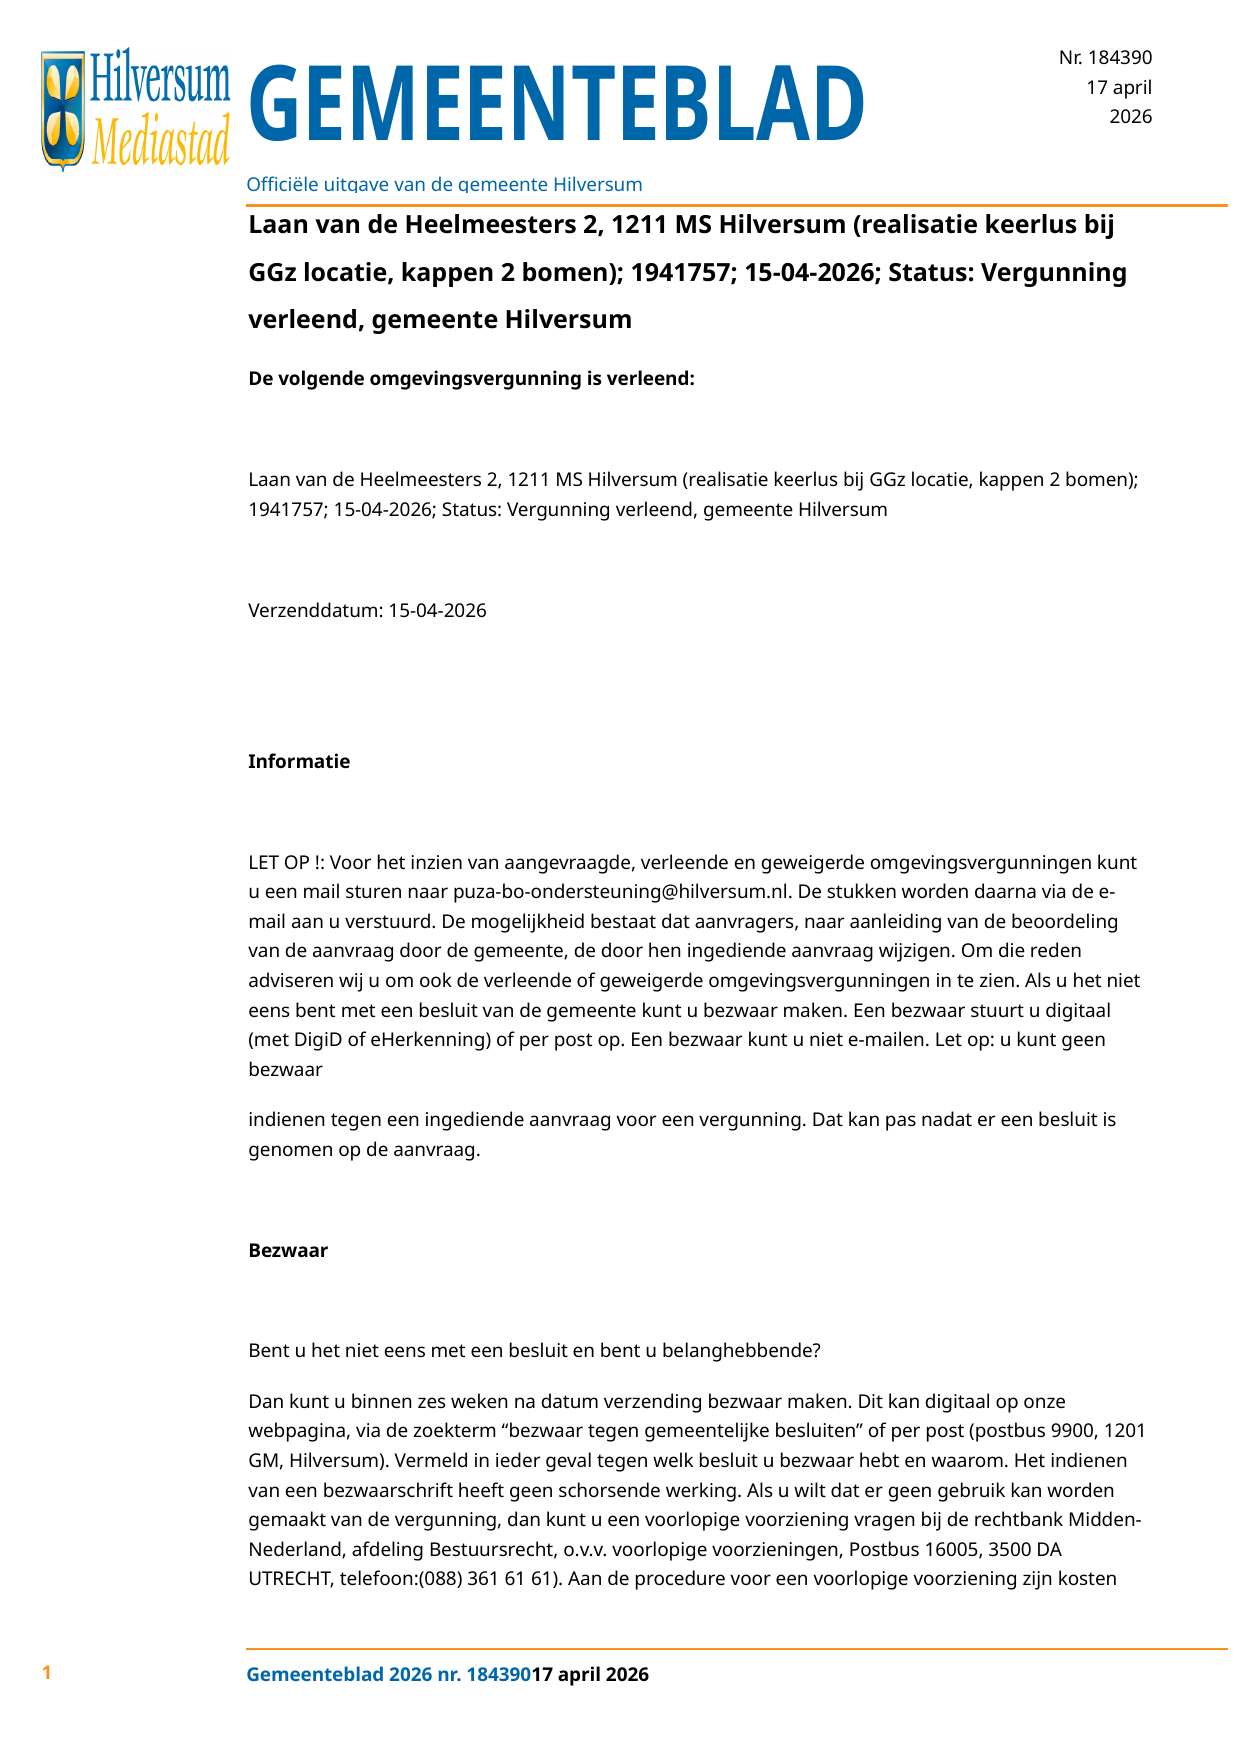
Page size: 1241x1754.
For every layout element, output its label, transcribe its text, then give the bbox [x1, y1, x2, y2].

text Laan van de Heelmeesters 2, 1211 MS Hilversum (realisatie keerlus bij GGz locatie, kappen 2 bomen); 1941757; 15-04-2026; Status: Vergunning verleend, gemeente Hilversum [248, 466, 1152, 522]
text LET OP !: Voor het inzien van aangevraagde, verleende en geweigerde omgevingsvergunningen kunt u een mail sturen naar puza-bo-ondersteuning@hilversum.nl. De stukken worden daarna via de e-mail aan u verstuurd. De mogelijkheid bestaat dat aanvragers, naar aanleiding van de beoordeling van de aanvraag door de gemeente, de door hen ingediende aanvraag wijzigen. Om die reden adviseren wij u om ook de verleende of geweigerde omgevingsvergunningen in te zien. Als u het niet eens bent met een besluit van de gemeente kunt u bezwaar maken. Een bezwaar stuurt u digitaal (met DigiD of eHerkenning) of per post op. Een bezwaar kunt u niet e-mailen. Let op: u kunt geen bezwaar [248, 849, 1152, 1082]
text De volgende omgevingsvergunning is verleend: [248, 366, 1152, 391]
text Informatie [248, 748, 1152, 774]
picture [41, 47, 231, 172]
text indienen tegen een ingediende aanvraag voor een vergunning. Dat kan pas nadat er een besluit is genomen op de aanvraag. [248, 1106, 1152, 1162]
text Bezwaar [248, 1237, 1152, 1262]
text Verzenddatum: 15-04-2026 [248, 597, 1152, 622]
text Bent u het niet eens met een besluit en bent u belanghebbende? [248, 1338, 1152, 1363]
text Dan kunt u binnen zes weken na datum verzending bezwaar maken. Dit kan digitaal op onze webpagina, via de zoekterm “bezwaar tegen gemeentelijke besluiten” of per post (postbus 9900, 1201 GM, Hilversum). Vermeld in ieder geval tegen welk besluit u bezwaar hebt en waarom. Het indienen van een bezwaarschrift heeft geen schorsende werking. Als u wilt dat er geen gebruik kan worden gemaakt van de vergunning, dan kunt u een voorlopige voorziening vragen bij de rechtbank Midden-Nederland, afdeling Bestuursrecht, o.v.v. voorlopige voorzieningen, Postbus 16005, 3500 DA UTRECHT, telefoon:(088) 361 61 61). Aan de procedure voor een voorlopige voorziening zijn kosten [248, 1388, 1152, 1591]
text Laan van de Heelmeesters 2, 1211 MS Hilversum (realisatie keerlus bij GGz locatie, kappen 2 bomen); 1941757; 15-04-2026; Status: Vergunning verleend, gemeente Hilversum [248, 207, 1152, 336]
